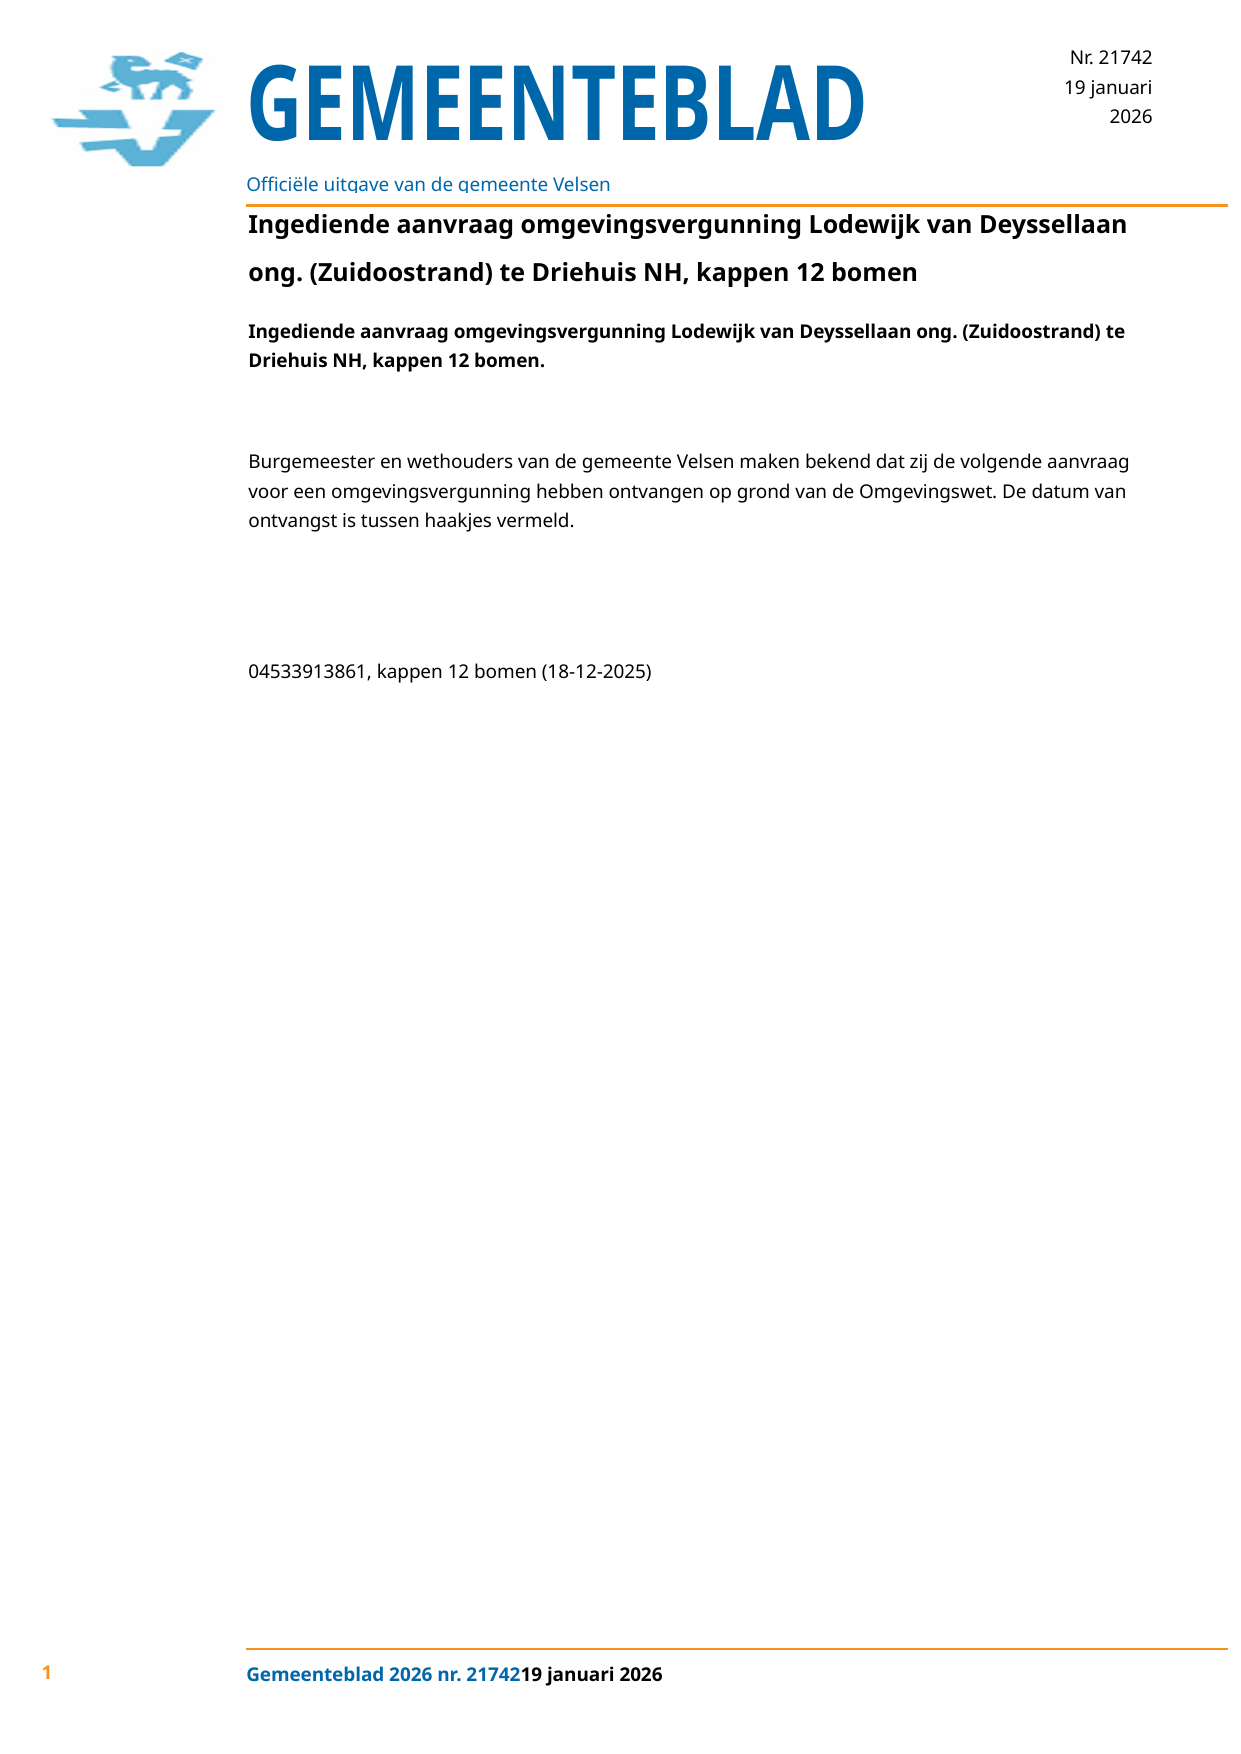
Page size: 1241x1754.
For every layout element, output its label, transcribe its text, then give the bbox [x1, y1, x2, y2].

text 04533913861, kappen 12 bomen (18-12-2025) [248, 659, 1152, 684]
text Ingediende aanvraag omgevingsvergunning Lodewijk van Deyssellaan ong. (Zuidoostrand) te Driehuis NH, kappen 12 bomen. [248, 318, 1152, 373]
text Burgemeester en wethouders van de gemeente Velsen maken bekend dat zij de volgende aanvraag voor een omgevingsvergunning hebben ontvangen op grond van de Omgevingswet. De datum van ontvangst is tussen haakjes vermeld. [248, 448, 1152, 533]
text Ingediende aanvraag omgevingsvergunning Lodewijk van Deyssellaan ong. (Zuidoostrand) te Driehuis NH, kappen 12 bomen [248, 207, 1152, 288]
picture [41, 47, 231, 172]
